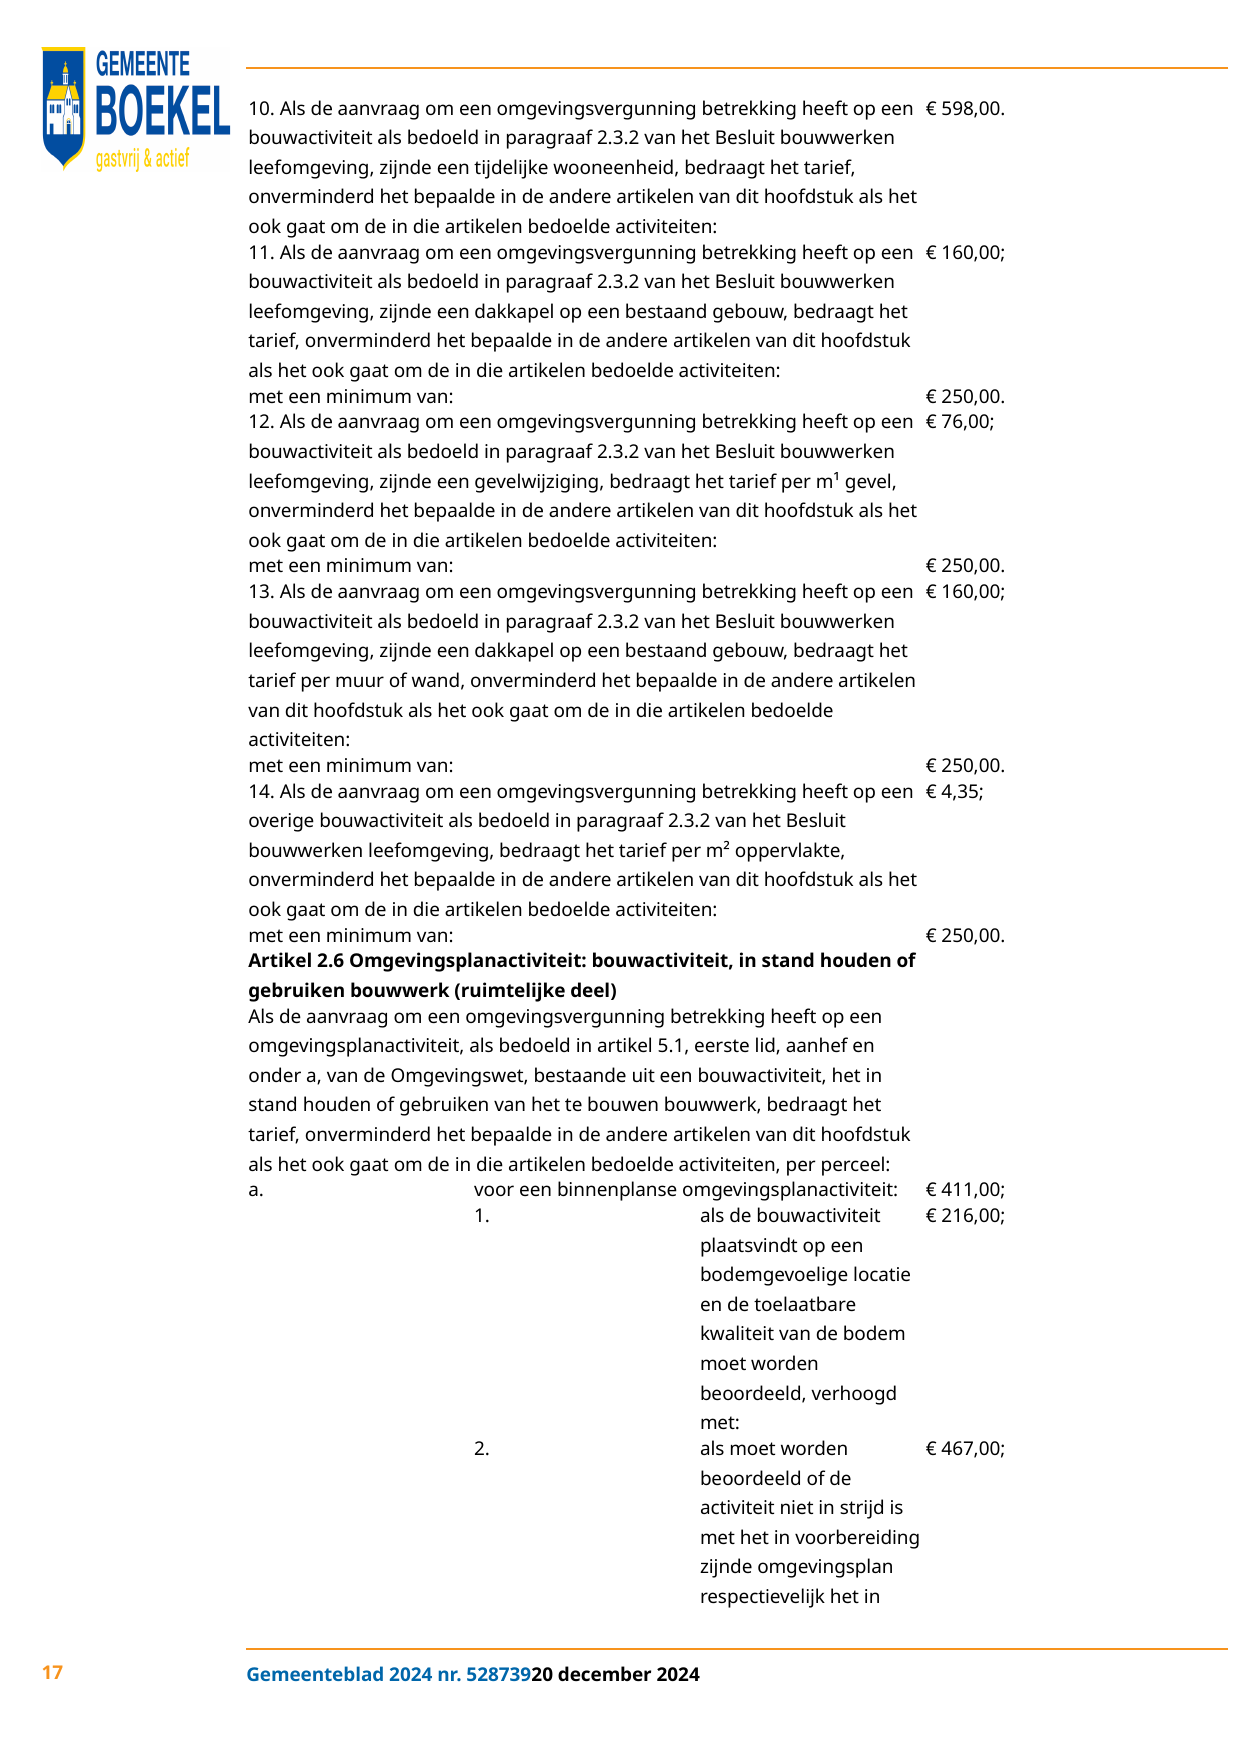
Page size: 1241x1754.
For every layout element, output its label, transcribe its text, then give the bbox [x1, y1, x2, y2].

picture [41, 47, 231, 172]
table_cell € 160,00; [926, 579, 1152, 752]
table_cell met een minimum van: [248, 922, 926, 948]
table_cell als moet worden beoordeeld of de activiteit niet in strijd is met het in voorbereiding zijnde omgevingsplan respectievelijk het in [700, 1435, 926, 1609]
table_cell 13. Als de aanvraag om een omgevingsvergunning betrekking heeft op een bouwactiviteit als bedoeld in paragraaf 2.3.2 van het Besluit bouwwerken leefomgeving, zijnde een dakkapel op een bestaand gebouw, bedraagt het tarief per muur of wand, onverminderd het bepaalde in de andere artikelen van dit hoofdstuk als het ook gaat om de in die artikelen bedoelde activiteiten: [248, 579, 926, 752]
table_cell 11. Als de aanvraag om een omgevingsvergunning betrekking heeft op een bouwactiviteit als bedoeld in paragraaf 2.3.2 van het Besluit bouwwerken leefomgeving, zijnde een dakkapel op een bestaand gebouw, bedraagt het tarief, onverminderd het bepaalde in de andere artikelen van dit hoofdstuk als het ook gaat om de in die artikelen bedoelde activiteiten: [248, 239, 926, 383]
table_cell Als de aanvraag om een omgevingsvergunning betrekking heeft op een omgevingsplanactiviteit, als bedoeld in artikel 5.1, eerste lid, aanhef en onder a, van de Omgevingswet, bestaande uit een bouwactiviteit, het in stand houden of gebruiken van het te bouwen bouwwerk, bedraagt het tarief, onverminderd het bepaalde in de andere artikelen van dit hoofdstuk als het ook gaat om de in die artikelen bedoelde activiteiten, per perceel: [248, 1003, 926, 1177]
table_cell met een minimum van: [248, 383, 926, 409]
table_cell 2. [474, 1435, 700, 1609]
table_cell € 250,00. [926, 383, 1152, 409]
table_cell 12. Als de aanvraag om een omgevingsvergunning betrekking heeft op een bouwactiviteit als bedoeld in paragraaf 2.3.2 van het Besluit bouwwerken leefomgeving, zijnde een gevelwijziging, bedraagt het tarief per m¹ gevel, onverminderd het bepaalde in de andere artikelen van dit hoofdstuk als het ook gaat om de in die artikelen bedoelde activiteiten: [248, 409, 926, 553]
table_cell € 250,00. [926, 553, 1152, 578]
table_cell 1. [474, 1202, 700, 1435]
table_cell [248, 1435, 474, 1609]
table_cell € 411,00; [926, 1177, 1152, 1202]
table_cell € 160,00; [926, 239, 1152, 383]
table_cell [926, 948, 1152, 1003]
table_cell € 216,00; [926, 1202, 1152, 1435]
table_cell € 250,00. [926, 752, 1152, 778]
table_cell a. [248, 1177, 474, 1202]
table_cell met een minimum van: [248, 752, 926, 778]
table_cell 14. Als de aanvraag om een omgevingsvergunning betrekking heeft op een overige bouwactiviteit als bedoeld in paragraaf 2.3.2 van het Besluit bouwwerken leefomgeving, bedraagt het tarief per m² oppervlakte, onverminderd het bepaalde in de andere artikelen van dit hoofdstuk als het ook gaat om de in die artikelen bedoelde activiteiten: [248, 778, 926, 922]
table_cell Artikel 2.6 Omgevingsplanactiviteit: bouwactiviteit, in stand houden of gebruiken bouwwerk (ruimtelijke deel) [248, 948, 926, 1003]
table_cell € 467,00; [926, 1435, 1152, 1609]
table_cell als de bouwactiviteit plaatsvindt op een bodemgevoelige locatie en de toelaatbare kwaliteit van de bodem moet worden beoordeeld, verhoogd met: [700, 1202, 926, 1435]
table_cell € 598,00. [926, 95, 1152, 239]
table_cell € 250,00. [926, 922, 1152, 948]
table_cell [248, 1202, 474, 1435]
table_cell met een minimum van: [248, 553, 926, 578]
table_cell € 4,35; [926, 778, 1152, 922]
table_cell € 76,00; [926, 409, 1152, 553]
table_cell 10. Als de aanvraag om een omgevingsvergunning betrekking heeft op een bouwactiviteit als bedoeld in paragraaf 2.3.2 van het Besluit bouwwerken leefomgeving, zijnde een tijdelijke wooneenheid, bedraagt het tarief, onverminderd het bepaalde in de andere artikelen van dit hoofdstuk als het ook gaat om de in die artikelen bedoelde activiteiten: [248, 95, 926, 239]
table_cell [926, 1003, 1152, 1177]
table_cell voor een binnenplanse omgevingsplanactiviteit: [474, 1177, 926, 1202]
